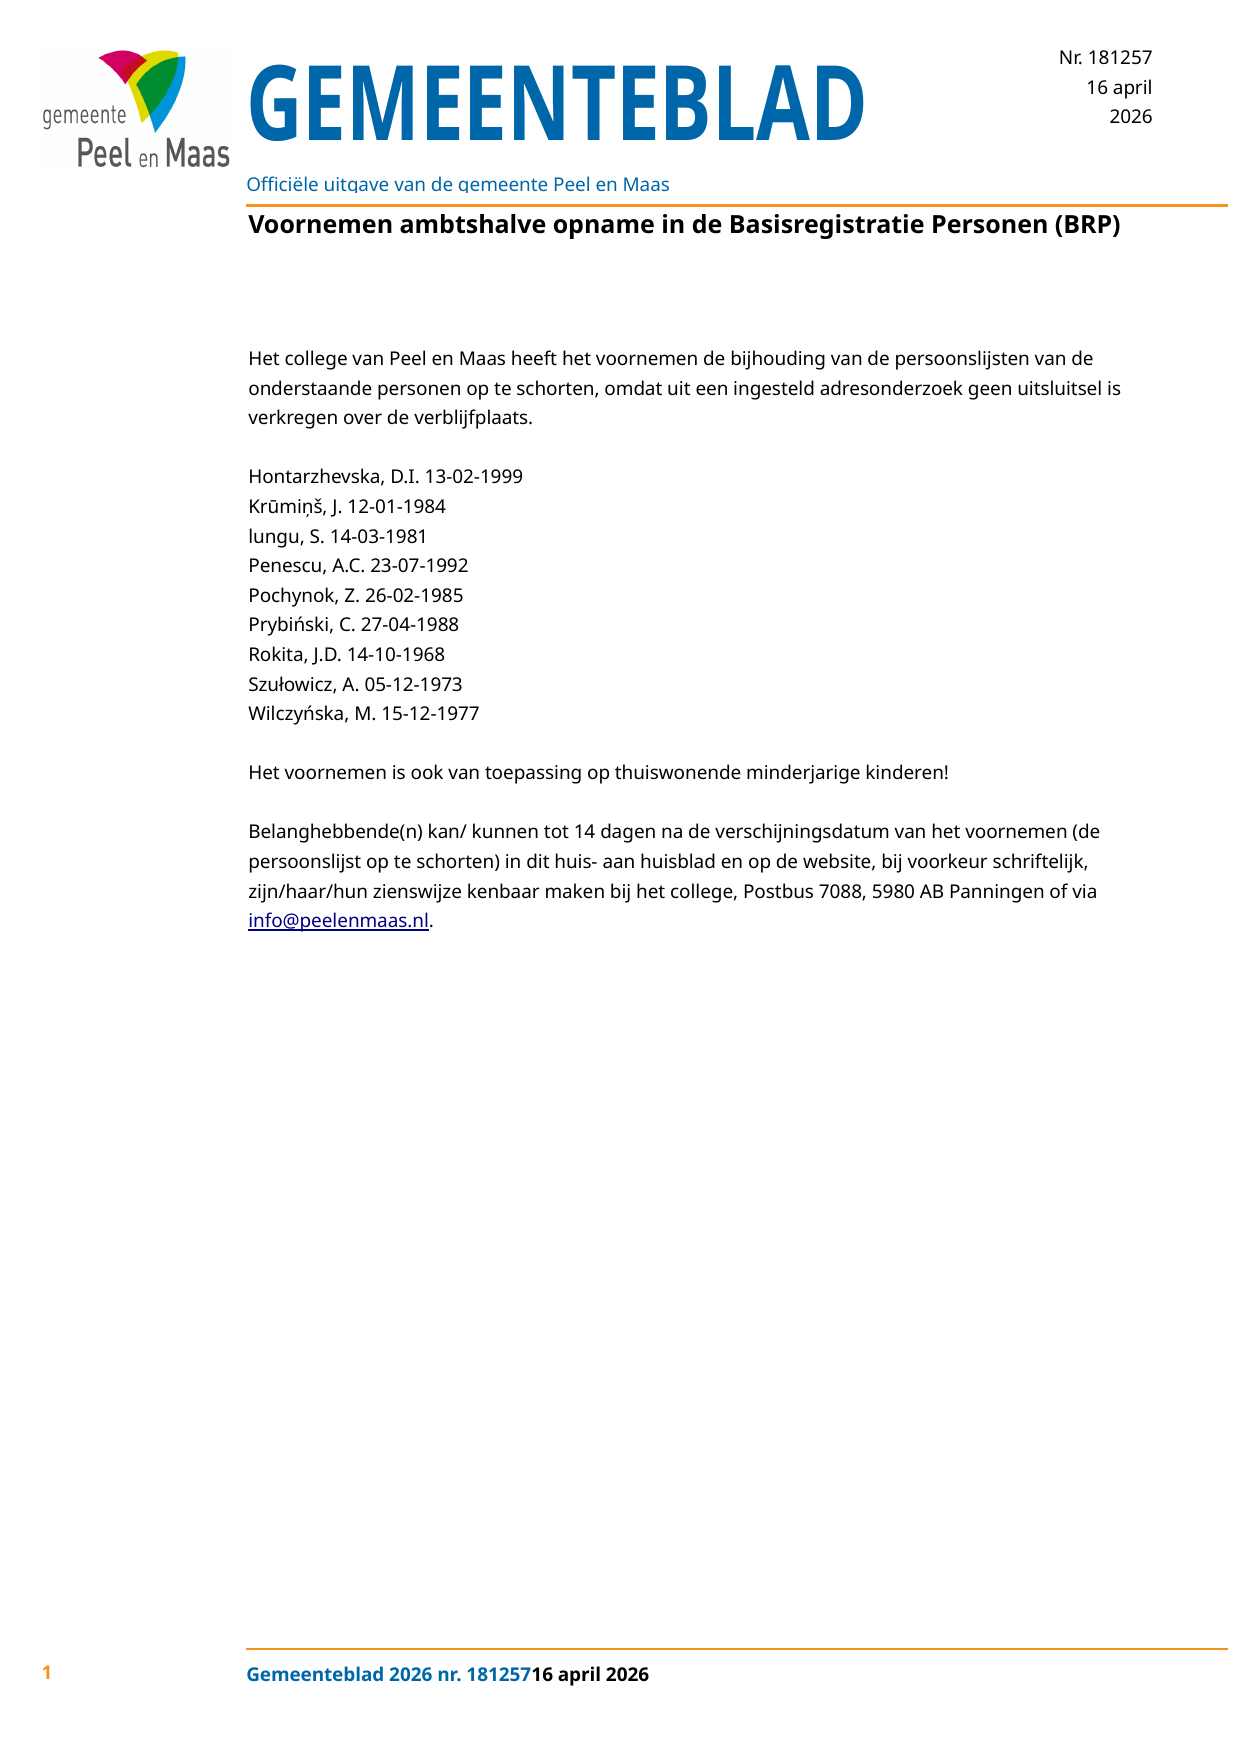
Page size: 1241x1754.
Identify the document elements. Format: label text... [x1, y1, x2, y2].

text Wilczyńska, M. 15-12-1977 [248, 700, 1152, 726]
text Prybiński, C. 27-04-1988 [248, 612, 1152, 637]
text lungu, S. 14-03-1981 [248, 523, 1152, 548]
text Belanghebbende(n) kan/ kunnen tot 14 dagen na de verschijningsdatum van het voornemen (de persoonslijst op te schorten) in dit huis- aan huisblad en op de website, bij voorkeur schriftelijk, zijn/haar/hun zienswijze kenbaar maken bij het college, Postbus 7088, 5980 AB Panningen of via info@peelenmaas.nl. [248, 819, 1152, 933]
text Hontarzhevska, D.I. 13-02-1999 [248, 464, 1152, 489]
text Het voornemen is ook van toepassing op thuiswonende minderjarige kinderen! [248, 759, 1152, 785]
text Szułowicz, A. 05-12-1973 [248, 671, 1152, 696]
text Krūmiņš, J. 12-01-1984 [248, 493, 1152, 519]
text Rokita, J.D. 14-10-1968 [248, 641, 1152, 667]
picture [41, 47, 231, 172]
text Voornemen ambtshalve opname in de Basisregistratie Personen (BRP) [248, 207, 1152, 241]
text Penescu, A.C. 23-07-1992 [248, 552, 1152, 578]
text Het college van Peel en Maas heeft het voornemen de bijhouding van de persoonslijsten van de onderstaande personen op te schorten, omdat uit een ingesteld adresonderzoek geen uitsluitsel is verkregen over de verblijfplaats. [248, 345, 1152, 430]
text Pochynok, Z. 26-02-1985 [248, 582, 1152, 608]
